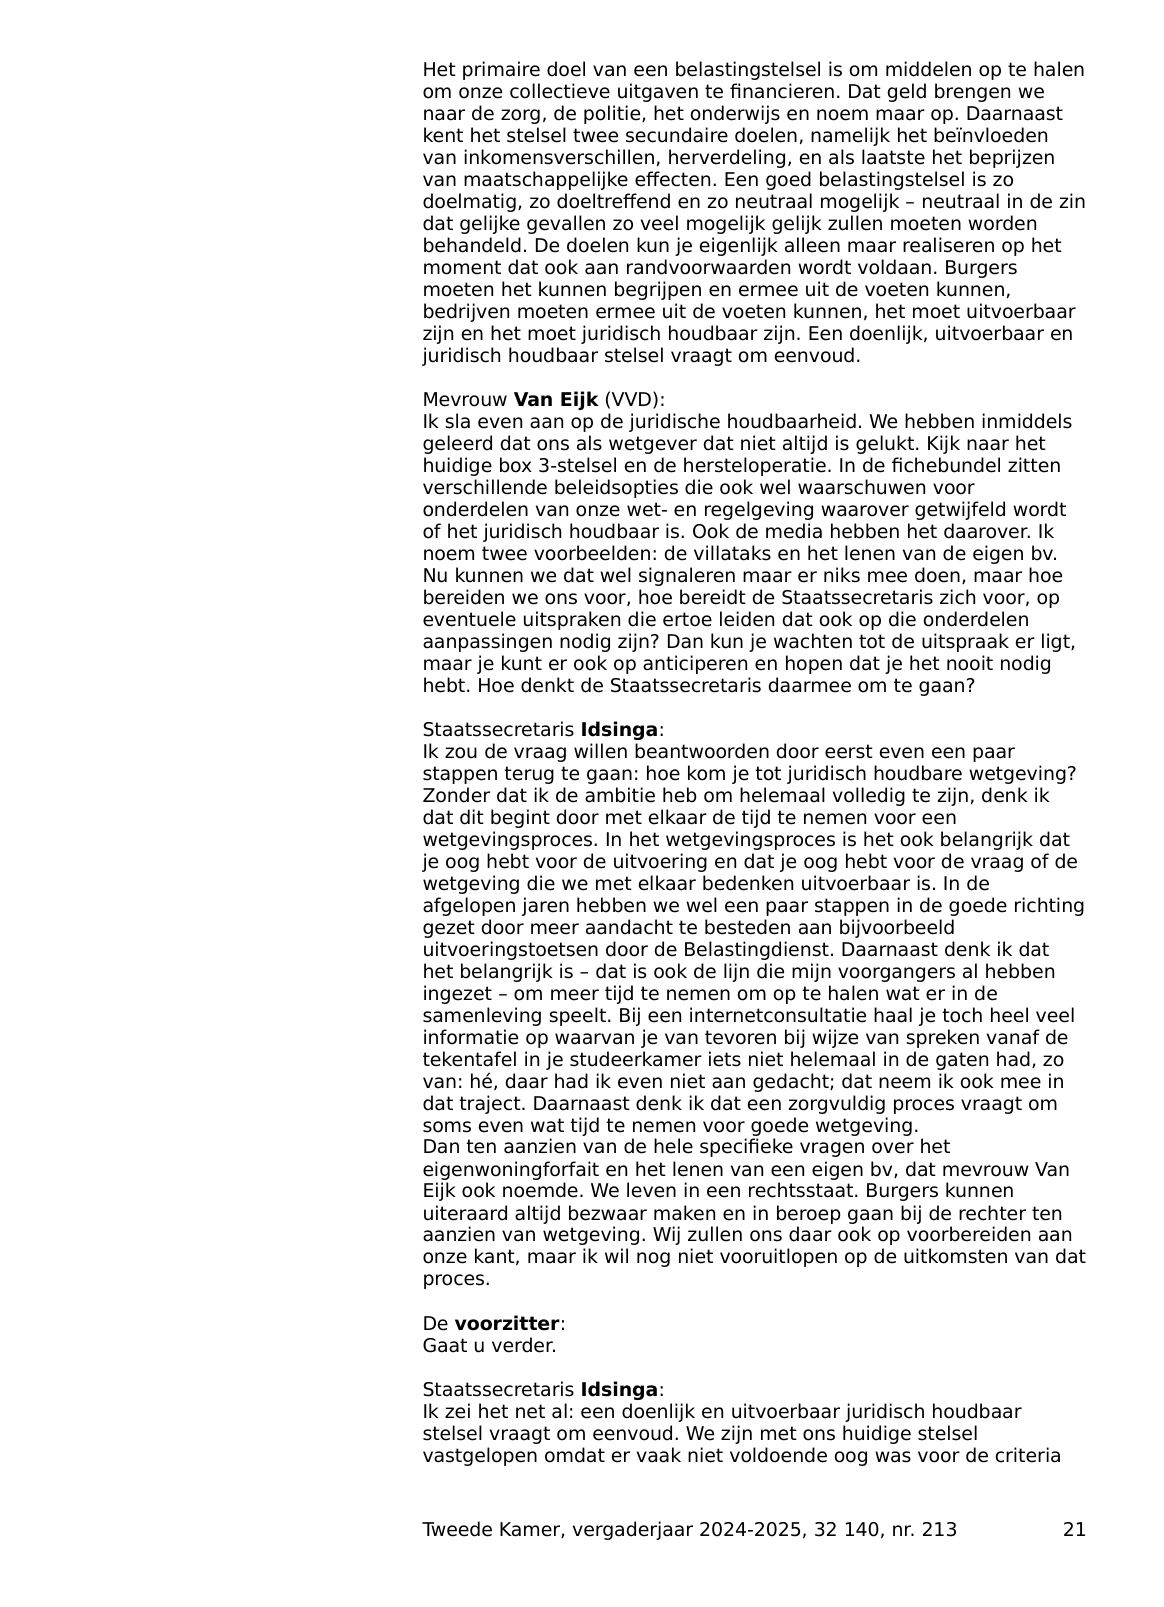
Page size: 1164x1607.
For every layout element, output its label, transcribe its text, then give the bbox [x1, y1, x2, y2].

text Gaat u verder. [422, 1334, 1087, 1356]
text Ik sla even aan op de juridische houdbaarheid. We hebben inmiddels geleerd dat ons als wetgever dat niet altijd is gelukt. Kijk naar het huidige box 3-stelsel en de hersteloperatie. In de fichebundel zitten verschillende beleidsopties die ook wel waarschuwen voor onderdelen van onze wet- en regelgeving waarover getwijfeld wordt of het juridisch houdbaar is. Ook de media hebben het daarover. Ik noem twee voorbeelden: de villataks en het lenen van de eigen bv. Nu kunnen we dat wel signaleren maar er niks mee doen, maar hoe bereiden we ons voor, hoe bereidt de Staatssecretaris zich voor, op eventuele uitspraken die ertoe leiden dat ook op die onderdelen aanpassingen nodig zijn? Dan kun je wachten tot de uitspraak er ligt, maar je kunt er ook op anticiperen en hopen dat je het nooit nodig hebt. Hoe denkt de Staatssecretaris daarmee om te gaan? [422, 411, 1087, 697]
text Staatssecretaris Idsinga: [422, 719, 1087, 741]
text Dan ten aanzien van de hele specifieke vragen over het eigenwoningforfait en het lenen van een eigen bv, dat mevrouw Van Eijk ook noemde. We leven in een rechtsstaat. Burgers kunnen uiteraard altijd bezwaar maken en in beroep gaan bij de rechter ten aanzien van wetgeving. Wij zullen ons daar ook op voorbereiden aan onze kant, maar ik wil nog niet vooruitlopen op de uitkomsten van dat proces. [422, 1136, 1087, 1290]
text Ik zei het net al: een doenlijk en uitvoerbaar juridisch houdbaar stelsel vraagt om eenvoud. We zijn met ons huidige stelsel vastgelopen omdat er vaak niet voldoende oog was voor de criteria [422, 1401, 1087, 1467]
text Het primaire doel van een belastingstelsel is om middelen op te halen om onze collectieve uitgaven te financieren. Dat geld brengen we naar de zorg, de politie, het onderwijs en noem maar op. Daarnaast kent het stelsel twee secundaire doelen, namelijk het beïnvloeden van inkomensverschillen, herverdeling, en als laatste het beprijzen van maatschappelijke effecten. Een goed belastingstelsel is zo doelmatig, zo doeltreffend en zo neutraal mogelijk – neutraal in de zin dat gelijke gevallen zo veel mogelijk gelijk zullen moeten worden behandeld. De doelen kun je eigenlijk alleen maar realiseren op het moment dat ook aan randvoorwaarden wordt voldaan. Burgers moeten het kunnen begrijpen en ermee uit de voeten kunnen, bedrijven moeten ermee uit de voeten kunnen, het moet uitvoerbaar zijn en het moet juridisch houdbaar zijn. Een doenlijk, uitvoerbaar en juridisch houdbaar stelsel vraagt om eenvoud. [422, 59, 1087, 367]
text Ik zou de vraag willen beantwoorden door eerst even een paar stappen terug te gaan: hoe kom je tot juridisch houdbare wetgeving? Zonder dat ik de ambitie heb om helemaal volledig te zijn, denk ik dat dit begint door met elkaar de tijd te nemen voor een wetgevingsproces. In het wetgevingsproces is het ook belangrijk dat je oog hebt voor de uitvoering en dat je oog hebt voor de vraag of de wetgeving die we met elkaar bedenken uitvoerbaar is. In de afgelopen jaren hebben we wel een paar stappen in de goede richting gezet door meer aandacht te besteden aan bijvoorbeeld uitvoeringstoetsen door de Belastingdienst. Daarnaast denk ik dat het belangrijk is – dat is ook de lijn die mijn voorgangers al hebben ingezet – om meer tijd te nemen om op te halen wat er in de samenleving speelt. Bij een internetconsultatie haal je toch heel veel informatie op waarvan je van tevoren bij wijze van spreken vanaf de tekentafel in je studeerkamer iets niet helemaal in de gaten had, zo van: hé, daar had ik even niet aan gedacht; dat neem ik ook mee in dat traject. Daarnaast denk ik dat een zorgvuldig proces vraagt om soms even wat tijd te nemen voor goede wetgeving. [422, 741, 1087, 1136]
text De voorzitter: [422, 1312, 1087, 1334]
text Staatssecretaris Idsinga: [422, 1379, 1087, 1401]
text Mevrouw Van Eijk (VVD): [422, 389, 1087, 411]
